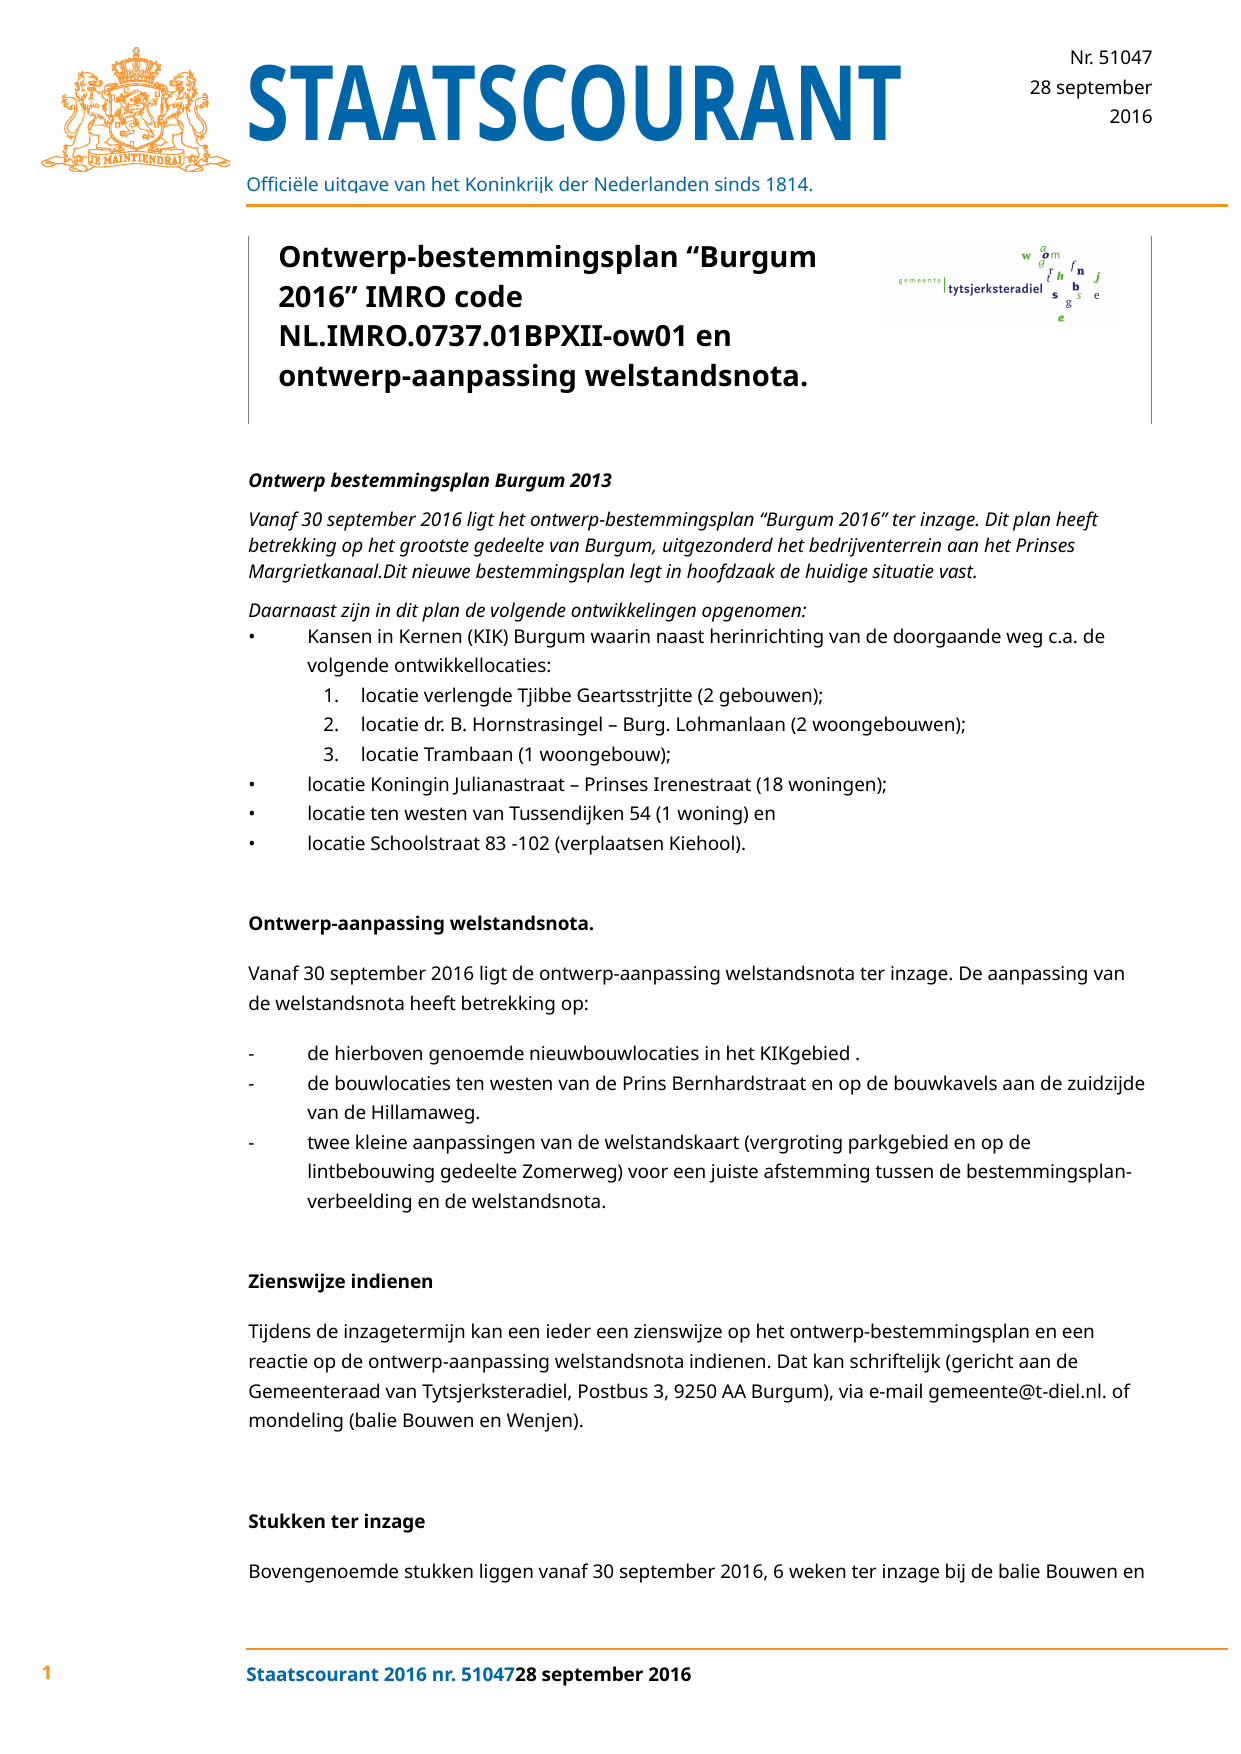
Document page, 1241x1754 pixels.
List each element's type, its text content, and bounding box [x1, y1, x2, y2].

text Tijdens de inzagetermijn kan een ieder een zienswijze op het ontwerp-bestemmingsplan en een reactie op de ontwerp-aanpassing welstandsnota indienen. Dat kan schriftelijk (gericht aan de Gemeenteraad van Tytsjerksteradiel, Postbus 3, 9250 AA Burgum), via e-mail gemeente@t-diel.nl. of mondeling (balie Bouwen en Wenjen). [248, 1319, 1152, 1433]
picture [882, 236, 1119, 329]
table_header Ontwerp-bestemmingsplan “Burgum 2016” IMRO code NL.IMRO.0737.01BPXII-ow01 en ontwerp-aanpassing welstandsnota. [249, 236, 850, 424]
table_header [850, 236, 1151, 424]
text Stukken ter inzage [248, 1508, 1152, 1534]
list locatie Schoolstraat 83 -102 (verplaatsen Kiehool). [248, 830, 1152, 856]
text Zienswijze indienen [248, 1268, 1152, 1294]
picture [41, 47, 231, 172]
list Kansen in Kernen (KIK) Burgum waarin naast herinrichting van de doorgaande weg c.a. de volgende ontwikkellocaties: [248, 623, 1152, 678]
list de bouwlocaties ten westen van de Prins Bernhardstraat en op de bouwkavels aan de zuidzijde van de Hillamaweg. [248, 1070, 1152, 1125]
text Vanaf 30 september 2016 ligt het ontwerp-bestemmingsplan “Burgum 2016” ter inzage. Dit plan heeft betrekking op het grootste gedeelte van Burgum, uitgezonderd het bedrijventerrein aan het Prinses Margrietkanaal.Dit nieuwe bestemmingsplan legt in hoofdzaak de huidige situatie vast. [248, 506, 1152, 584]
list twee kleine aanpassingen van de welstandskaart (vergroting parkgebied en op de lintbebouwing gedeelte Zomerweg) voor een juiste afstemming tussen de bestemmingsplan- verbeelding en de welstandsnota. [248, 1129, 1152, 1214]
text Ontwerp bestemmingsplan Burgum 2013 [248, 467, 1152, 493]
list locatie Trambaan (1 woongebouw); [323, 741, 1152, 767]
list de hierboven genoemde nieuwbouwlocaties in het KIKgebied . [248, 1040, 1152, 1066]
list locatie dr. B. Hornstrasingel – Burg. Lohmanlaan (2 woongebouwen); [323, 712, 1152, 737]
text Ontwerp-aanpassing welstandsnota. [248, 910, 1152, 936]
list locatie verlengde Tjibbe Geartsstrjitte (2 gebouwen); [323, 682, 1152, 708]
list locatie ten westen van Tussendijken 54 (1 woning) en [248, 800, 1152, 826]
text Vanaf 30 september 2016 ligt de ontwerp-aanpassing welstandsnota ter inzage. De aanpassing van de welstandsnota heeft betrekking op: [248, 960, 1152, 1016]
text Daarnaast zijn in dit plan de volgende ontwikkelingen opgenomen: [248, 597, 1152, 623]
text Bovengenoemde stukken liggen vanaf 30 september 2016, 6 weken ter inzage bij de balie Bouwen en [248, 1559, 1152, 1584]
list locatie Koningin Julianastraat – Prinses Irenestraat (18 woningen); [248, 771, 1152, 797]
